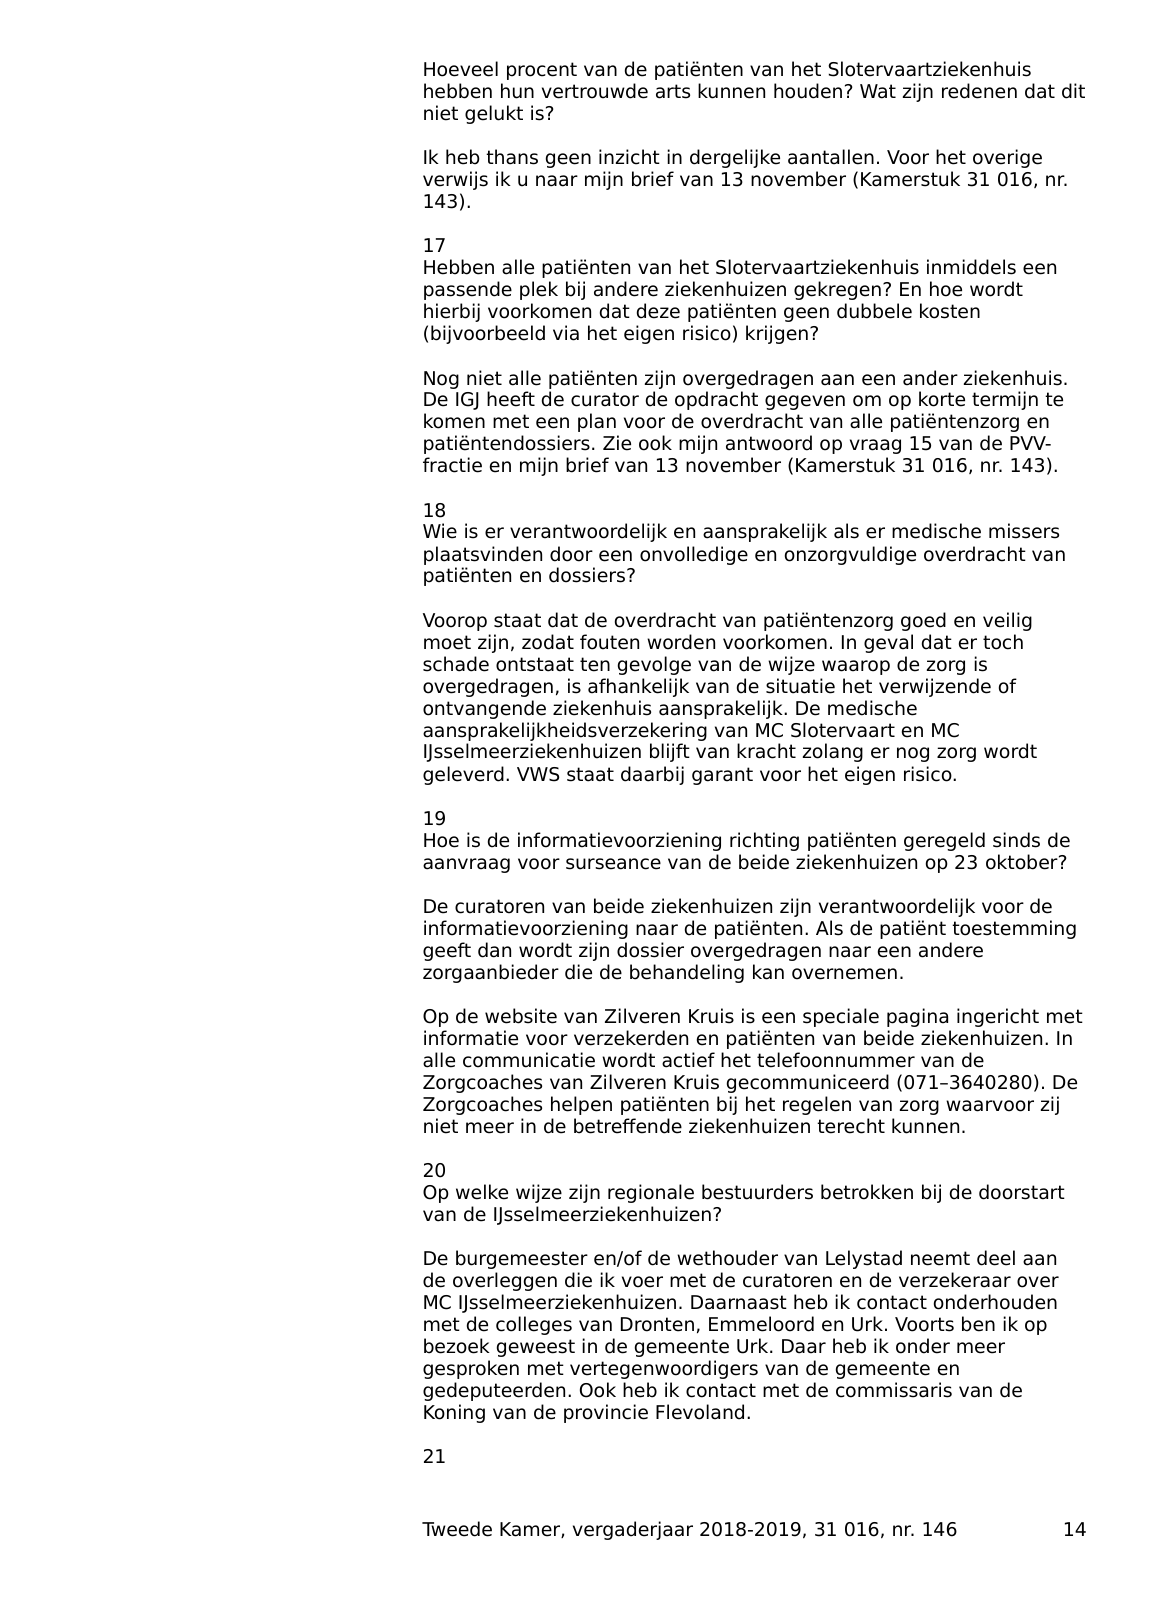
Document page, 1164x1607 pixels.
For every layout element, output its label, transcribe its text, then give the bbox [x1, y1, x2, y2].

text 19 [422, 808, 1087, 829]
text 20 [422, 1160, 1087, 1182]
text De burgemeester en/of de wethouder van Lelystad neemt deel aan de overleggen die ik voer met de curatoren en de verzekeraar over MC IJsselmeerziekenhuizen. Daarnaast heb ik contact onderhouden met de colleges van Dronten, Emmeloord en Urk. Voorts ben ik op bezoek geweest in de gemeente Urk. Daar heb ik onder meer gesproken met vertegenwoordigers van de gemeente en gedeputeerden. Ook heb ik contact met de commissaris van de Koning van de provincie Flevoland. [422, 1248, 1087, 1424]
text Voorop staat dat de overdracht van patiëntenzorg goed en veilig moet zijn, zodat fouten worden voorkomen. In geval dat er toch schade ontstaat ten gevolge van de wijze waarop de zorg is overgedragen, is afhankelijk van de situatie het verwijzende of ontvangende ziekenhuis aansprakelijk. De medische aansprakelijkheidsverzekering van MC Slotervaart en MC IJsselmeerziekenhuizen blijft van kracht zolang er nog zorg wordt geleverd. VWS staat daarbij garant voor het eigen risico. [422, 609, 1087, 785]
text 21 [422, 1446, 1087, 1468]
text Op welke wijze zijn regionale bestuurders betrokken bij de doorstart van de IJsselmeerziekenhuizen? [422, 1182, 1087, 1226]
text Ik heb thans geen inzicht in dergelijke aantallen. Voor het overige verwijs ik u naar mijn brief van 13 november (Kamerstuk 31 016, nr. 143). [422, 147, 1087, 213]
text De curatoren van beide ziekenhuizen zijn verantwoordelijk voor de informatievoorziening naar de patiënten. Als de patiënt toestemming geeft dan wordt zijn dossier overgedragen naar een andere zorgaanbieder die de behandeling kan overnemen. [422, 896, 1087, 984]
text Hoe is de informatievoorziening richting patiënten geregeld sinds de aanvraag voor surseance van de beide ziekenhuizen op 23 oktober? [422, 829, 1087, 873]
text Nog niet alle patiënten zijn overgedragen aan een ander ziekenhuis. De IGJ heeft de curator de opdracht gegeven om op korte termijn te komen met een plan voor de overdracht van alle patiëntenzorg en patiëntendossiers. Zie ook mijn antwoord op vraag 15 van de PVV-fractie en mijn brief van 13 november (Kamerstuk 31 016, nr. 143). [422, 367, 1087, 477]
text Op de website van Zilveren Kruis is een speciale pagina ingericht met informatie voor verzekerden en patiënten van beide ziekenhuizen. In alle communicatie wordt actief het telefoonnummer van de Zorgcoaches van Zilveren Kruis gecommuniceerd (071–3640280). De Zorgcoaches helpen patiënten bij het regelen van zorg waarvoor zij niet meer in de betreffende ziekenhuizen terecht kunnen. [422, 1006, 1087, 1138]
text Hoeveel procent van de patiënten van het Slotervaartziekenhuis hebben hun vertrouwde arts kunnen houden? Wat zijn redenen dat dit niet gelukt is? [422, 59, 1087, 125]
text Wie is er verantwoordelijk en aansprakelijk als er medische missers plaatsvinden door een onvolledige en onzorgvuldige overdracht van patiënten en dossiers? [422, 521, 1087, 587]
text 17 [422, 235, 1087, 257]
text 18 [422, 499, 1087, 521]
text Hebben alle patiënten van het Slotervaartziekenhuis inmiddels een passende plek bij andere ziekenhuizen gekregen? En hoe wordt hierbij voorkomen dat deze patiënten geen dubbele kosten (bijvoorbeeld via het eigen risico) krijgen? [422, 257, 1087, 345]
